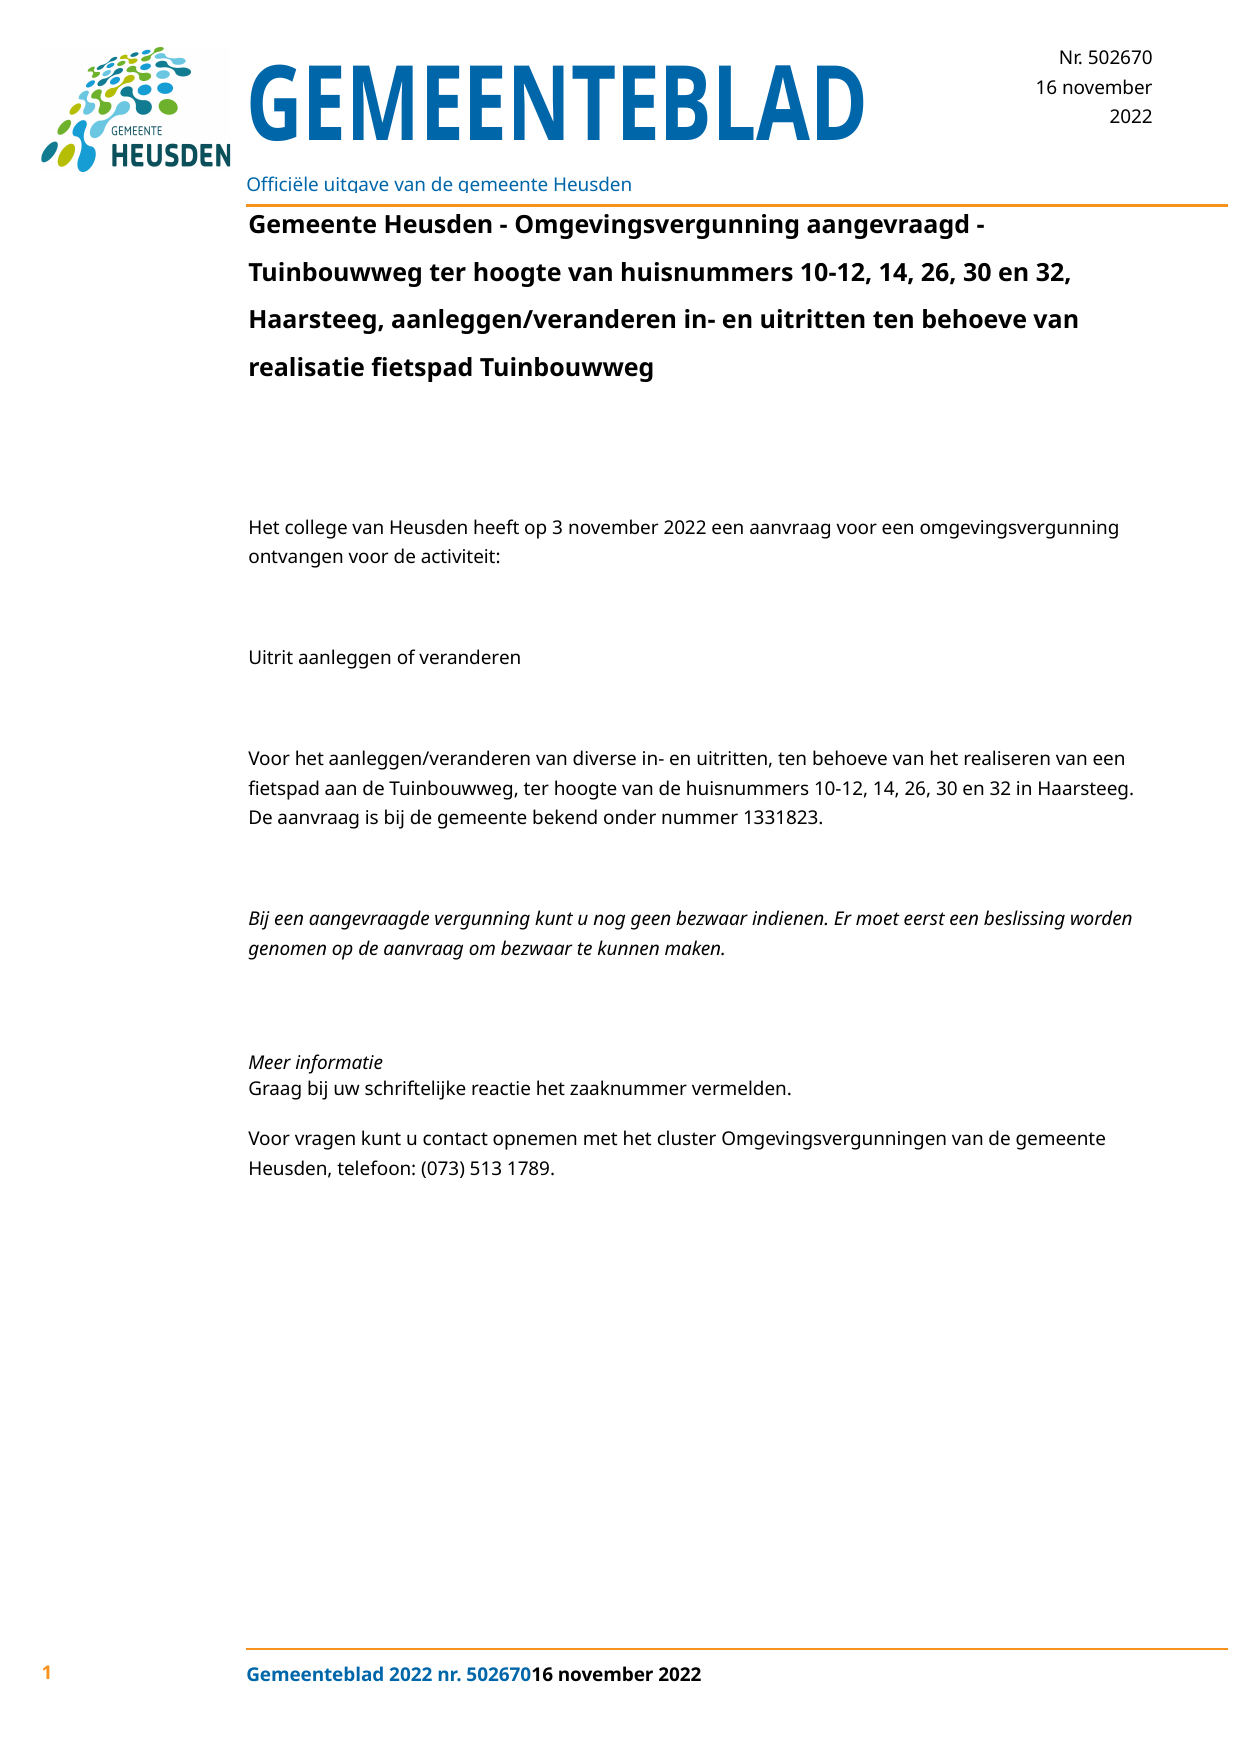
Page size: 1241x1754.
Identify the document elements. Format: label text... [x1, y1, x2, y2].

text Meer informatie [248, 1049, 1152, 1075]
text Graag bij uw schriftelijke reactie het zaaknummer vermelden. [248, 1075, 1152, 1101]
text Bij een aangevraagde vergunning kunt u nog geen bezwaar indienen. Er moet eerst een beslissing worden genomen op de aanvraag om bezwaar te kunnen maken. [248, 905, 1152, 961]
text Uitrit aanleggen of veranderen [248, 644, 1152, 670]
text Gemeente Heusden - Omgevingsvergunning aangevraagd - Tuinbouwweg ter hoogte van huisnummers 10-12, 14, 26, 30 en 32, Haarsteeg, aanleggen/veranderen in- en uitritten ten behoeve van realisatie fietspad Tuinbouwweg [248, 207, 1152, 384]
text Voor het aanleggen/veranderen van diverse in- en uitritten, ten behoeve van het realiseren van een fietspad aan de Tuinbouwweg, ter hoogte van de huisnummers 10-12, 14, 26, 30 en 32 in Haarsteeg. De aanvraag is bij de gemeente bekend onder nummer 1331823. [248, 745, 1152, 830]
text Voor vragen kunt u contact opnemen met het cluster Omgevingsvergunningen van de gemeente Heusden, telefoon: (073) 513 1789. [248, 1125, 1152, 1181]
text Het college van Heusden heeft op 3 november 2022 een aanvraag voor een omgevingsvergunning ontvangen voor de activiteit: [248, 514, 1152, 569]
picture [41, 47, 231, 172]
